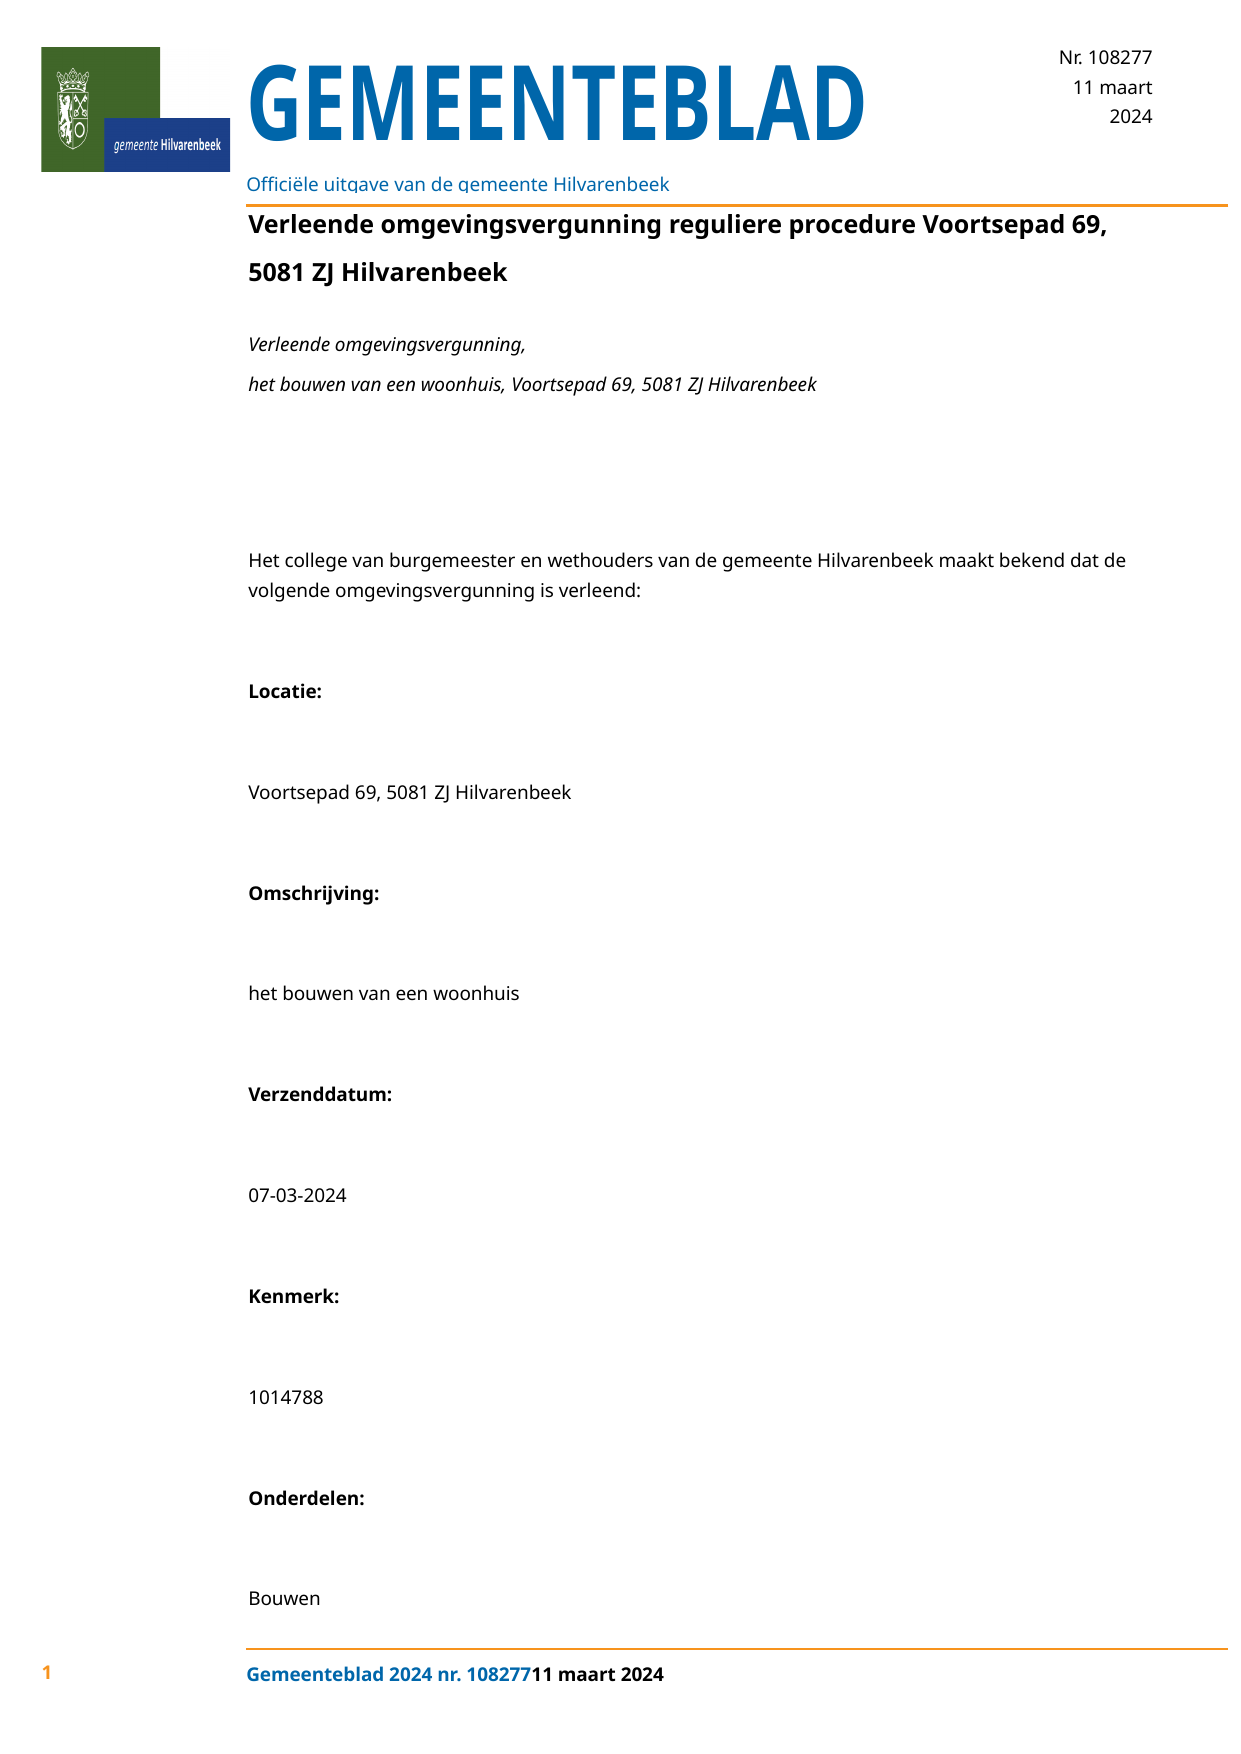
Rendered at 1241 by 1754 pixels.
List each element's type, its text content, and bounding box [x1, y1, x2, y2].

text Omschrijving: [248, 880, 1152, 906]
text Verleende omgevingsvergunning, [248, 331, 1152, 357]
text Verzenddatum: [248, 1081, 1152, 1107]
text Locatie: [248, 678, 1152, 704]
text het bouwen van een woonhuis, Voortsepad 69, 5081 ZJ Hilvarenbeek [248, 371, 1152, 396]
picture [41, 47, 231, 172]
text het bouwen van een woonhuis [248, 981, 1152, 1006]
text Onderdelen: [248, 1485, 1152, 1511]
text 07-03-2024 [248, 1182, 1152, 1208]
text Het college van burgemeester en wethouders van de gemeente Hilvarenbeek maakt bekend dat de volgende omgevingsvergunning is verleend: [248, 548, 1152, 603]
text Voortsepad 69, 5081 ZJ Hilvarenbeek [248, 779, 1152, 805]
text Kenmerk: [248, 1283, 1152, 1309]
text Verleende omgevingsvergunning reguliere procedure Voortsepad 69, 5081 ZJ Hilvarenbeek [248, 207, 1152, 288]
text 1014788 [248, 1384, 1152, 1410]
text Bouwen [248, 1586, 1152, 1611]
